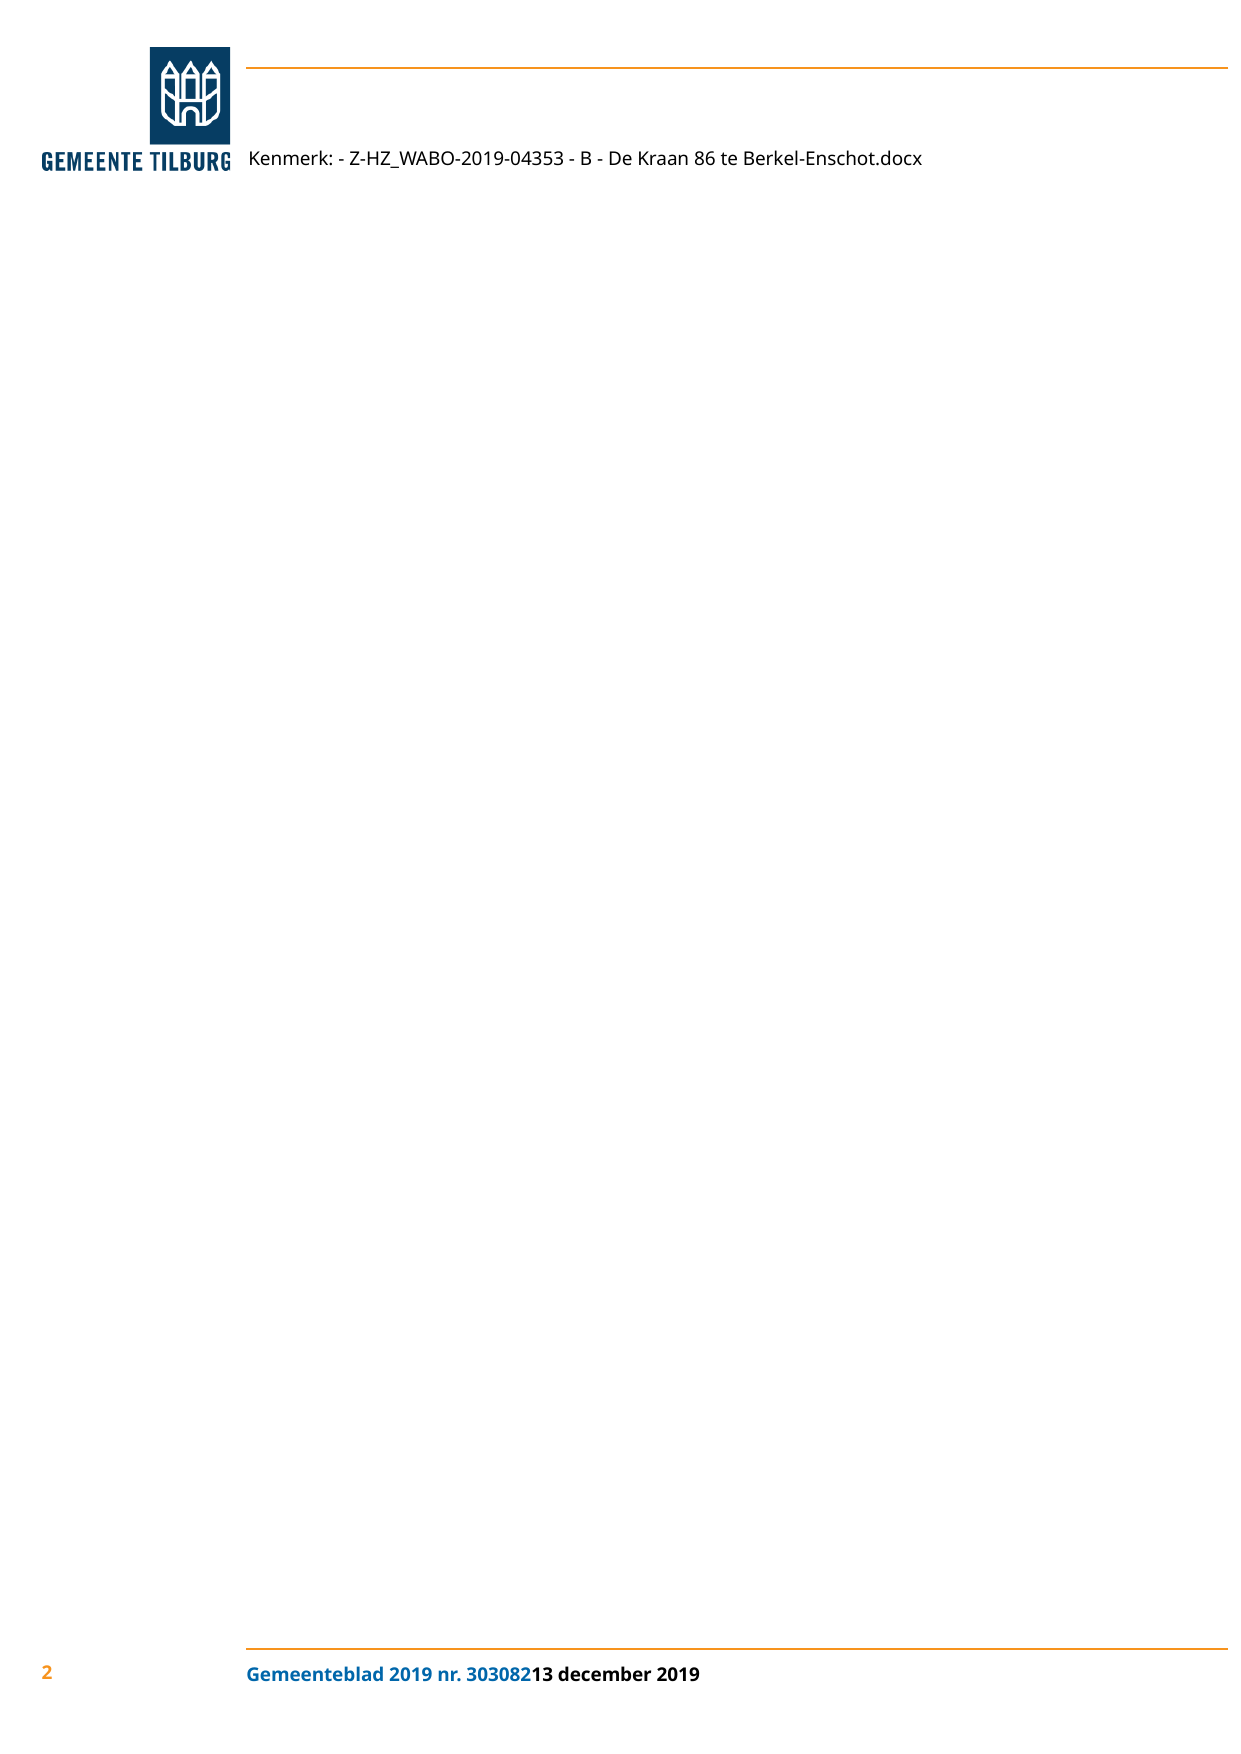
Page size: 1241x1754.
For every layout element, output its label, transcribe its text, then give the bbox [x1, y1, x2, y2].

text Kenmerk: - Z-HZ_WABO-2019-04353 - B - De Kraan 86 te Berkel-Enschot.docx [248, 145, 1152, 171]
picture [41, 47, 231, 172]
